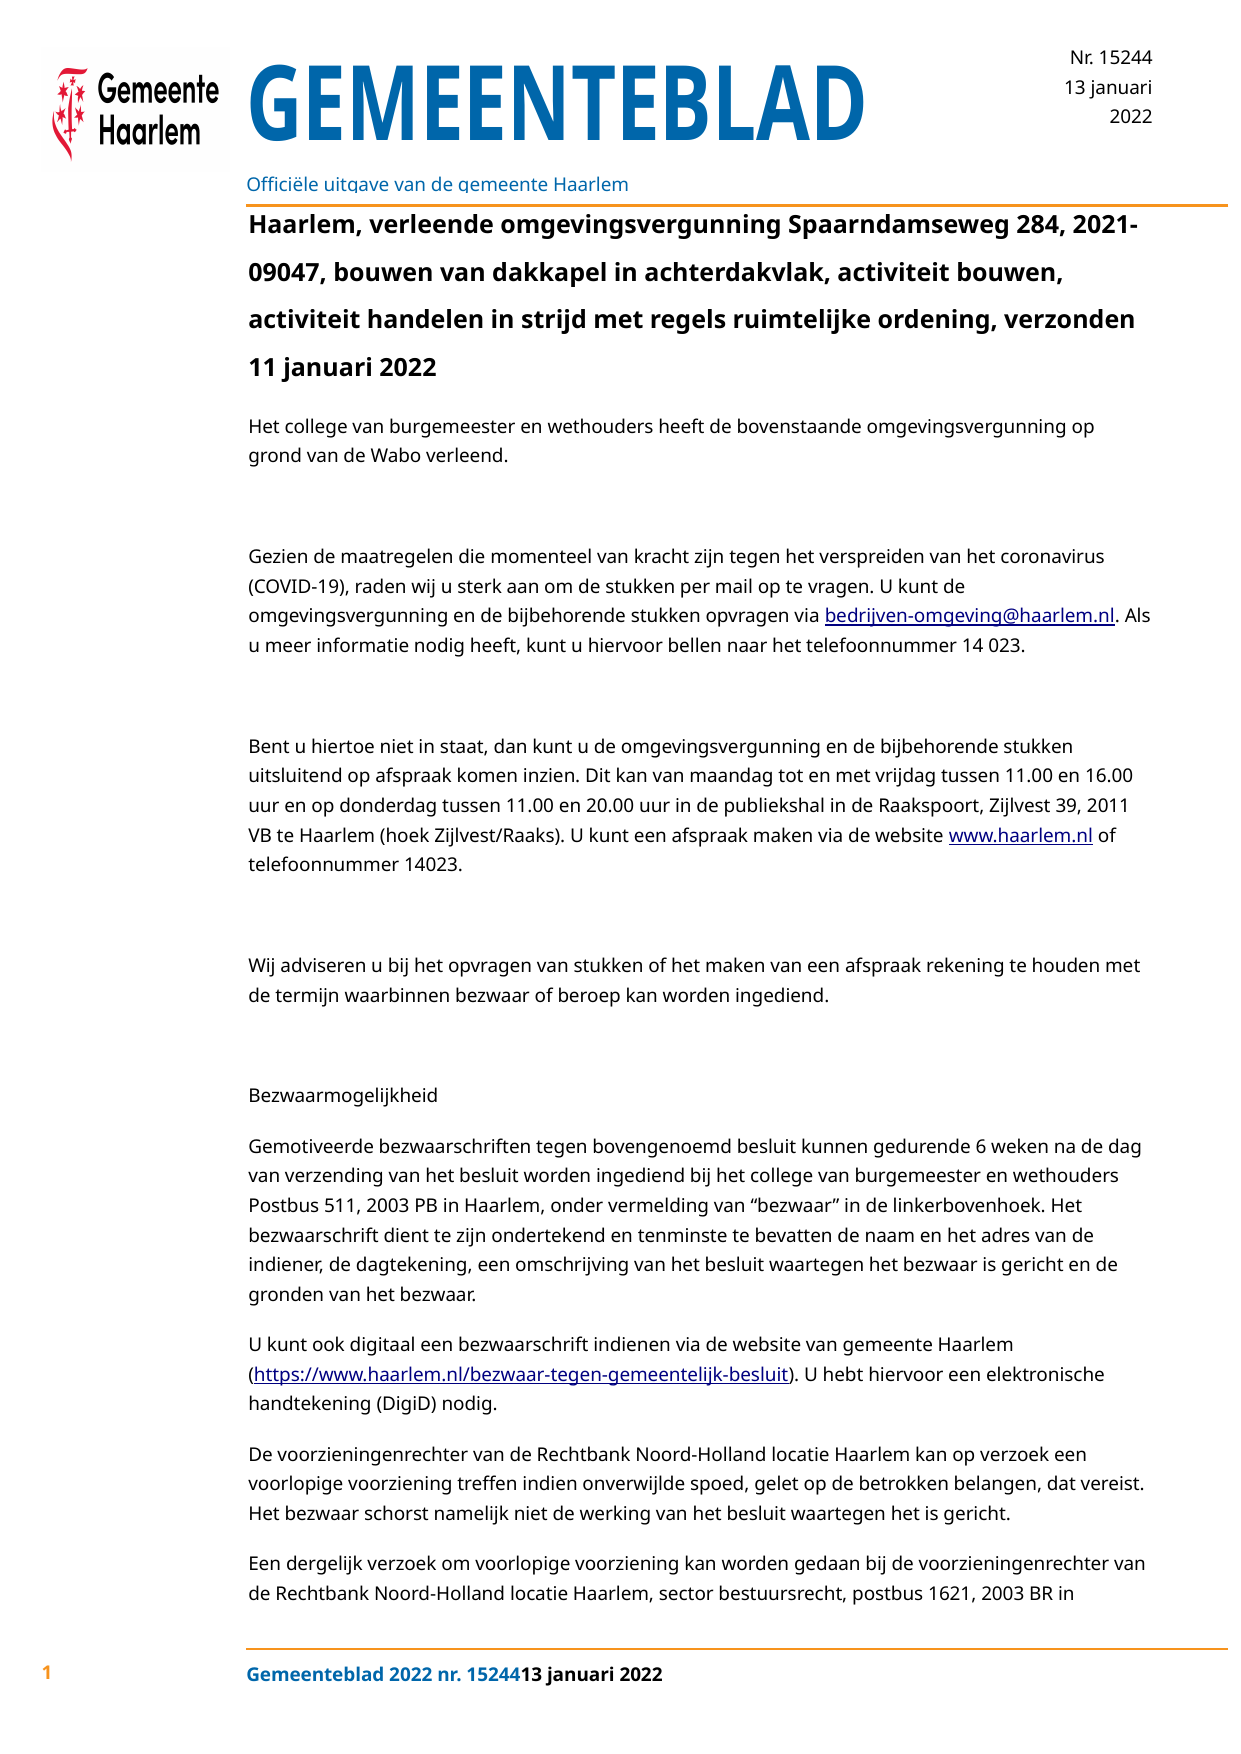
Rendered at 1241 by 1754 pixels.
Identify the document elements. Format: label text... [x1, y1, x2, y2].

text De voorzieningenrechter van de Rechtbank Noord-Holland locatie Haarlem kan op verzoek een voorlopige voorziening treffen indien onverwijlde spoed, gelet op de betrokken belangen, dat vereist. Het bezwaar schorst namelijk niet de werking van het besluit waartegen het is gericht. [248, 1441, 1152, 1526]
text Haarlem, verleende omgevingsvergunning Spaarndamseweg 284, 2021-09047, bouwen van dakkapel in achterdakvlak, activiteit bouwen, activiteit handelen in strijd met regels ruimtelijke ordening, verzonden 11 januari 2022 [248, 207, 1152, 384]
text Gemotiveerde bezwaarschriften tegen bovengenoemd besluit kunnen gedurende 6 weken na de dag van verzending van het besluit worden ingediend bij het college van burgemeester en wethouders Postbus 511, 2003 PB in Haarlem, onder vermelding van “bezwaar” in de linkerbovenhoek. Het bezwaarschrift dient te zijn ondertekend en tenminste te bevatten de naam en het adres van de indiener, de dagtekening, een omschrijving van het besluit waartegen het bezwaar is gericht en de gronden van het bezwaar. [248, 1133, 1152, 1307]
text Een dergelijk verzoek om voorlopige voorziening kan worden gedaan bij de voorzieningenrechter van de Rechtbank Noord-Holland locatie Haarlem, sector bestuursrecht, postbus 1621, 2003 BR in [248, 1551, 1152, 1606]
picture [41, 47, 231, 172]
text Wij adviseren u bij het opvragen van stukken of het maken van een afspraak rekening te houden met de termijn waarbinnen bezwaar of beroep kan worden ingediend. [248, 952, 1152, 1008]
text U kunt ook digitaal een bezwaarschrift indienen via de website van gemeente Haarlem (https://www.haarlem.nl/bezwaar-tegen-gemeentelijk-besluit). U hebt hiervoor een elektronische handtekening (DigiD) nodig. [248, 1331, 1152, 1416]
text Bezwaarmogelijkheid [248, 1083, 1152, 1108]
text Het college van burgemeester en wethouders heeft de bovenstaande omgevingsvergunning op grond van de Wabo verleend. [248, 413, 1152, 468]
text Bent u hiertoe niet in staat, dan kunt u de omgevingsvergunning en de bijbehorende stukken uitsluitend op afspraak komen inzien. Dit kan van maandag tot en met vrijdag tussen 11.00 en 16.00 uur en op donderdag tussen 11.00 en 20.00 uur in de publiekshal in de Raakspoort, Zijlvest 39, 2011 VB te Haarlem (hoek Zijlvest/Raaks). U kunt een afspraak maken via de website www.haarlem.nl of telefoonnummer 14023. [248, 733, 1152, 877]
text Gezien de maatregelen die momenteel van kracht zijn tegen het verspreiden van het coronavirus (COVID-19), raden wij u sterk aan om de stukken per mail op te vragen. U kunt de omgevingsvergunning en de bijbehorende stukken opvragen via bedrijven-omgeving@haarlem.nl. Als u meer informatie nodig heeft, kunt u hiervoor bellen naar het telefoonnummer 14 023. [248, 543, 1152, 658]
